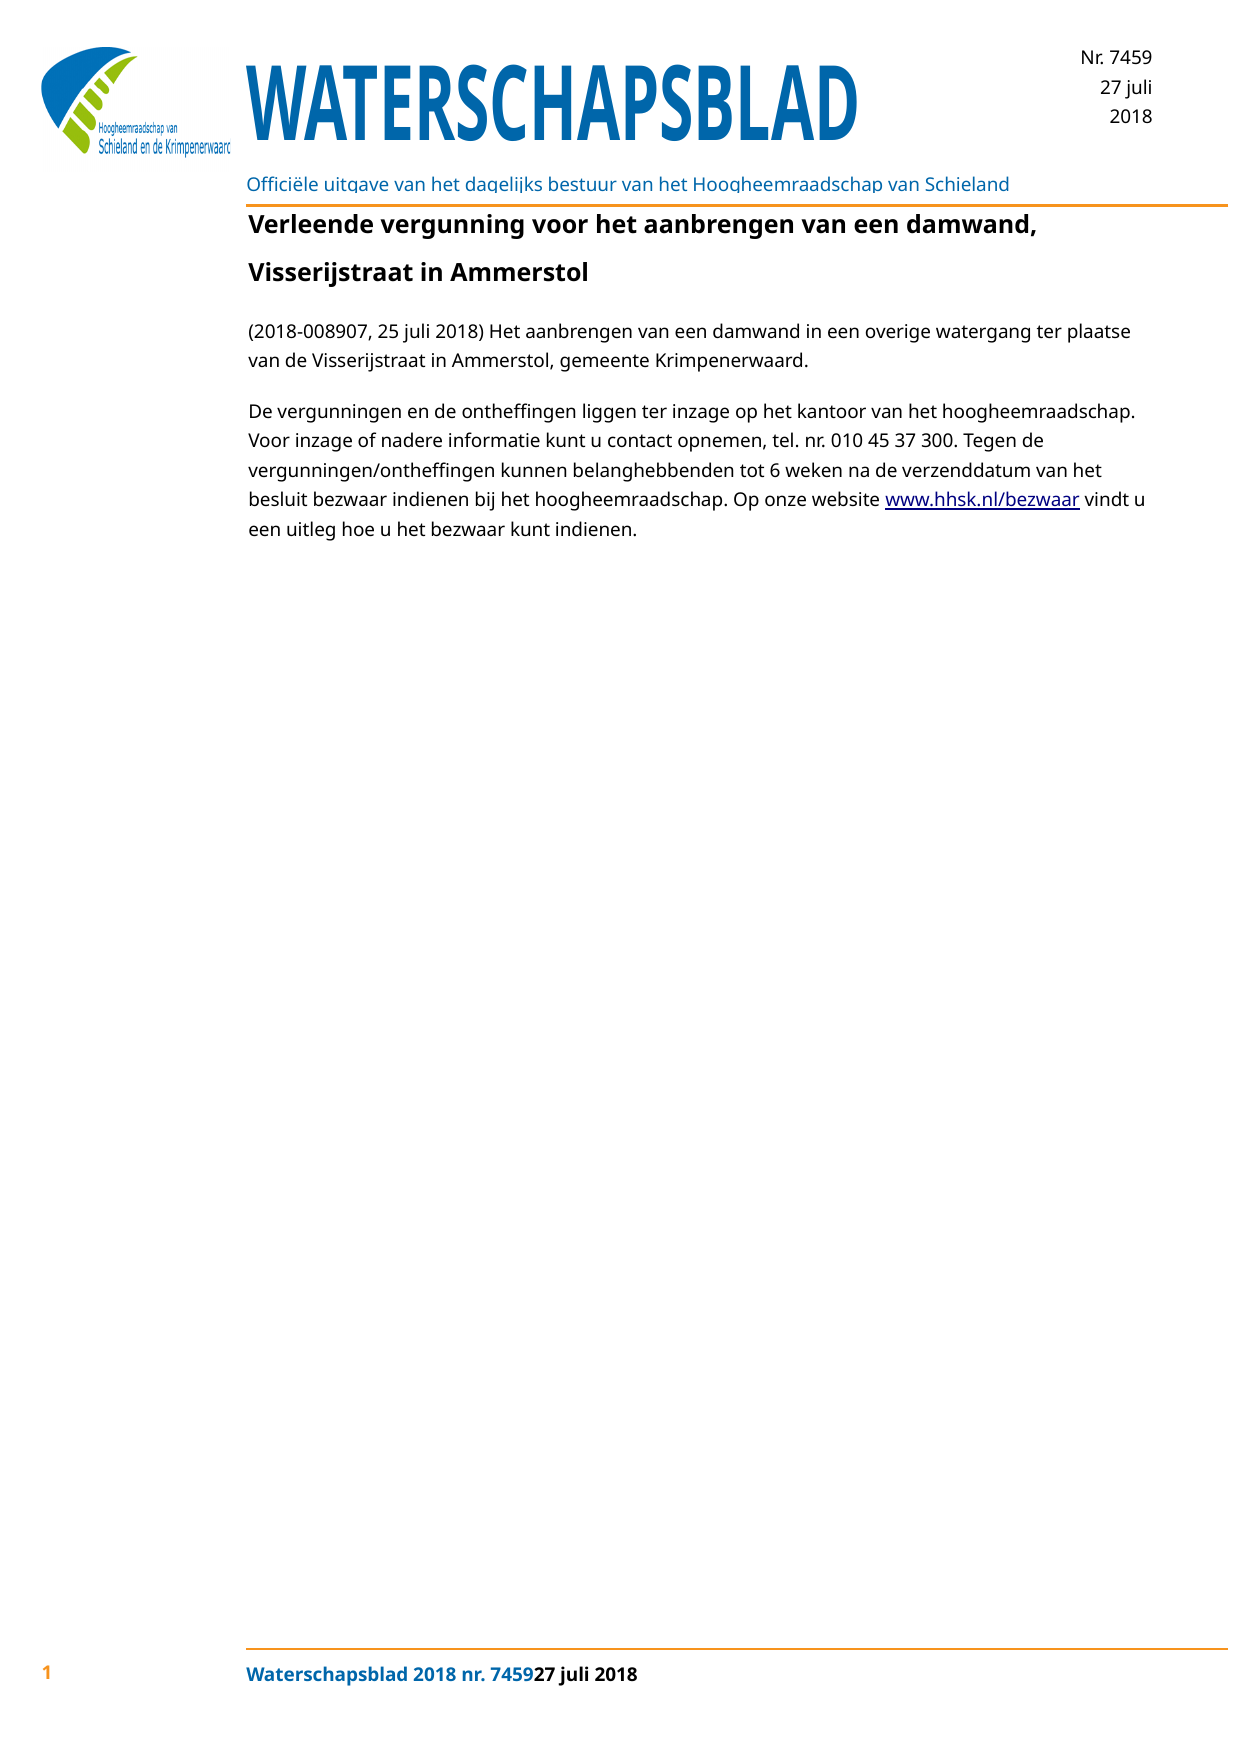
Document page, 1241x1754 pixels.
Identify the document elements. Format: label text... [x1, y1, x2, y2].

picture [41, 47, 231, 172]
text De vergunningen en de ontheffingen liggen ter inzage op het kantoor van het hoogheemraadschap. Voor inzage of nadere informatie kunt u contact opnemen, tel. nr. 010 45 37 300. Tegen de vergunningen/ontheffingen kunnen belanghebbenden tot 6 weken na de verzenddatum van het besluit bezwaar indienen bij het hoogheemraadschap. Op onze website www.hhsk.nl/bezwaar vindt u een uitleg hoe u het bezwaar kunt indienen. [248, 398, 1152, 542]
text Verleende vergunning voor het aanbrengen van een damwand, Visserijstraat in Ammerstol [248, 207, 1152, 288]
text (2018-008907, 25 juli 2018) Het aanbrengen van een damwand in een overige watergang ter plaatse van de Visserijstraat in Ammerstol, gemeente Krimpenerwaard. [248, 318, 1152, 373]
